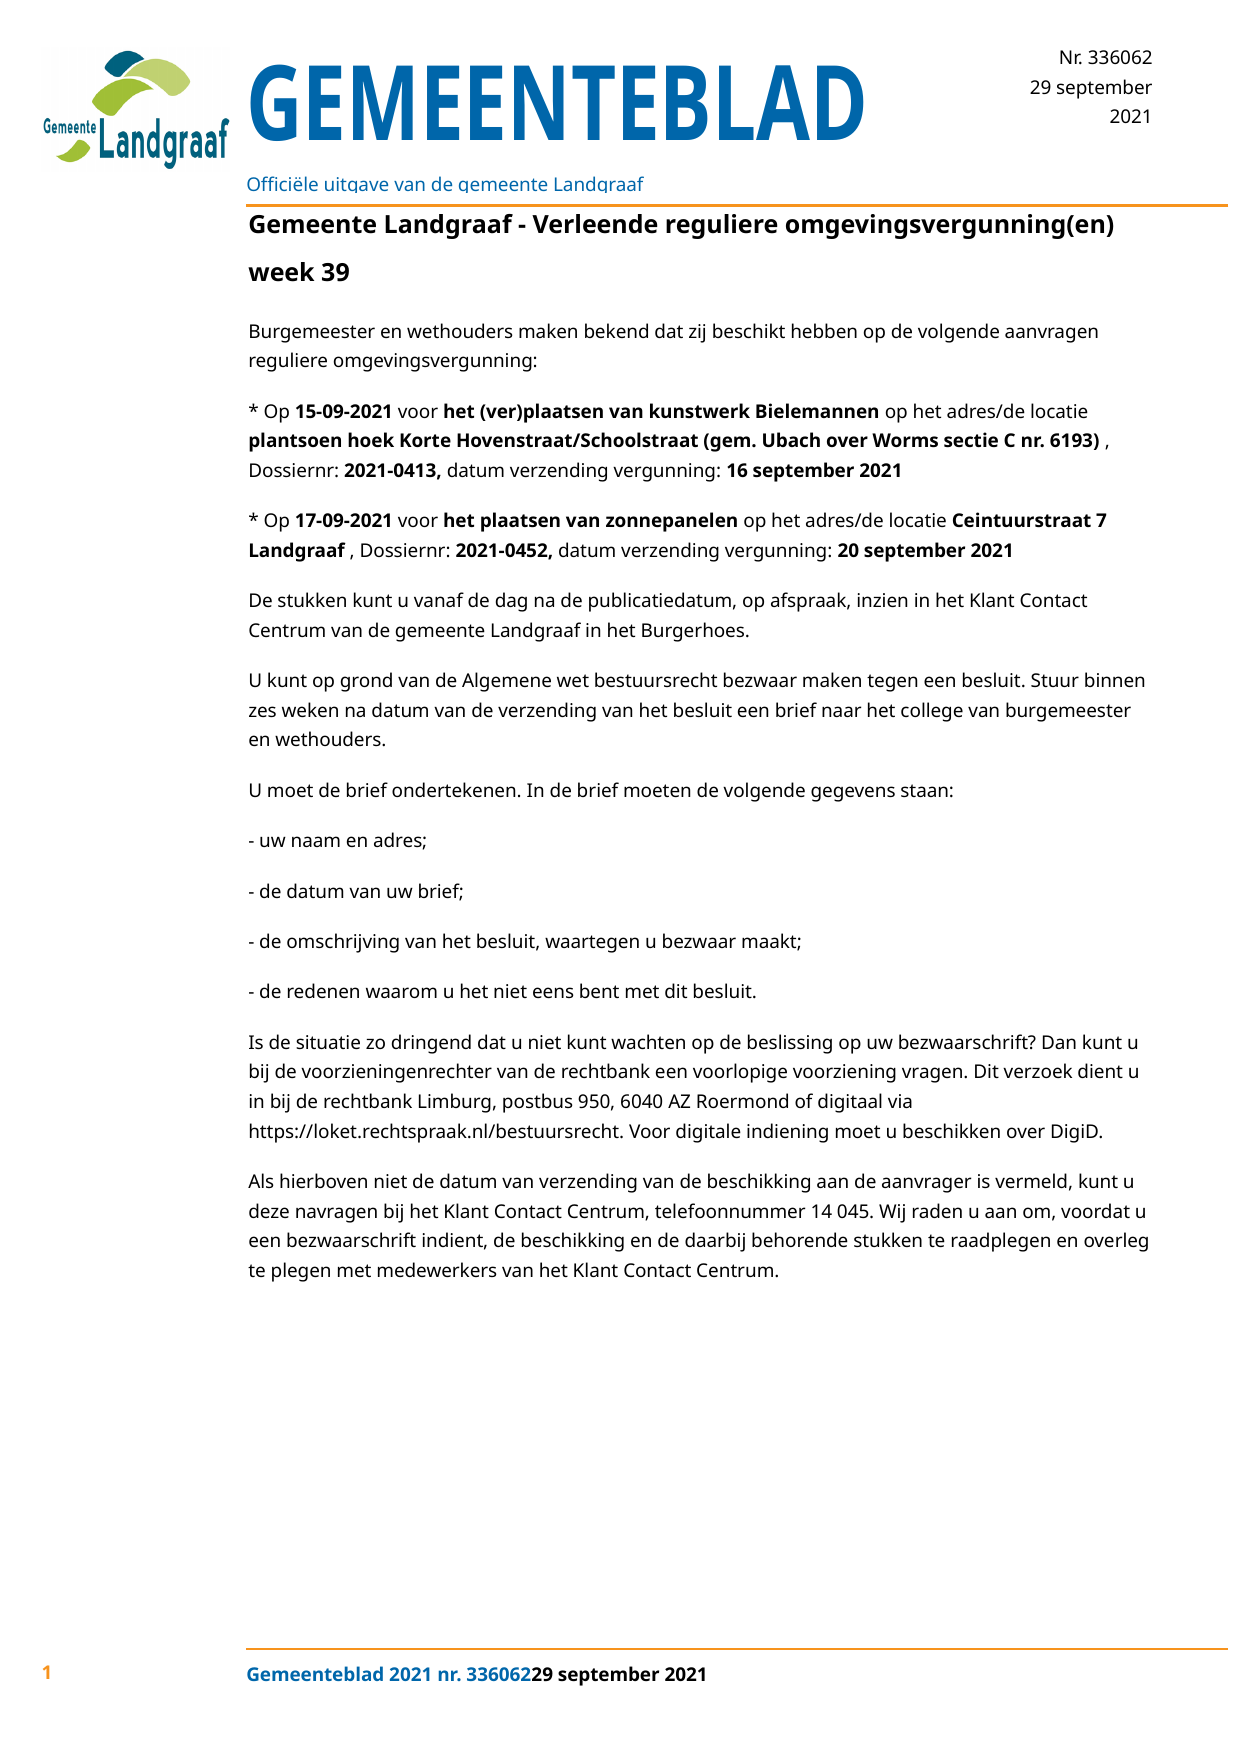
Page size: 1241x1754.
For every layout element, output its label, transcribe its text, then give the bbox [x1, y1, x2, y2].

text Burgemeester en wethouders maken bekend dat zij beschikt hebben op de volgende aanvragen reguliere omgevingsvergunning: [248, 318, 1152, 373]
text * Op 17-09-2021 voor het plaatsen van zonnepanelen op het adres/de locatie Ceintuurstraat 7 Landgraaf , Dossiernr: 2021-0452, datum verzending vergunning: 20 september 2021 [248, 507, 1152, 563]
text Gemeente Landgraaf - Verleende reguliere omgevingsvergunning(en) week 39 [248, 207, 1152, 288]
text Is de situatie zo dringend dat u niet kunt wachten op de beslissing op uw bezwaarschrift? Dan kunt u bij de voorzieningenrechter van de rechtbank een voorlopige voorziening vragen. Dit verzoek dient u in bij de rechtbank Limburg, postbus 950, 6040 AZ Roermond of digitaal via https://loket.rechtspraak.nl/bestuursrecht. Voor digitale indiening moet u beschikken over DigiD. [248, 1029, 1152, 1144]
text De stukken kunt u vanaf de dag na de publicatiedatum, op afspraak, inzien in het Klant Contact Centrum van de gemeente Landgraaf in het Burgerhoes. [248, 587, 1152, 643]
text - de datum van uw brief; [248, 878, 1152, 904]
text - de redenen waarom u het niet eens bent met dit besluit. [248, 979, 1152, 1004]
text U moet de brief ondertekenen. In de brief moeten de volgende gegevens staan: [248, 777, 1152, 803]
text Als hierboven niet de datum van verzending van de beschikking aan de aanvrager is vermeld, kunt u deze navragen bij het Klant Contact Centrum, telefoonnummer 14 045. Wij raden u aan om, voordat u een bezwaarschrift indient, de beschikking en de daarbij behorende stukken te raadplegen en overleg te plegen met medewerkers van het Klant Contact Centrum. [248, 1168, 1152, 1283]
picture [41, 47, 231, 172]
text U kunt op grond van de Algemene wet bestuursrecht bezwaar maken tegen een besluit. Stuur binnen zes weken na datum van de verzending van het besluit een brief naar het college van burgemeester en wethouders. [248, 667, 1152, 752]
text - uw naam en adres; [248, 827, 1152, 853]
text * Op 15-09-2021 voor het (ver)plaatsen van kunstwerk Bielemannen op het adres/de locatie plantsoen hoek Korte Hovenstraat/Schoolstraat (gem. Ubach over Worms sectie C nr. 6193) , Dossiernr: 2021-0413, datum verzending vergunning: 16 september 2021 [248, 398, 1152, 483]
text - de omschrijving van het besluit, waartegen u bezwaar maakt; [248, 928, 1152, 954]
